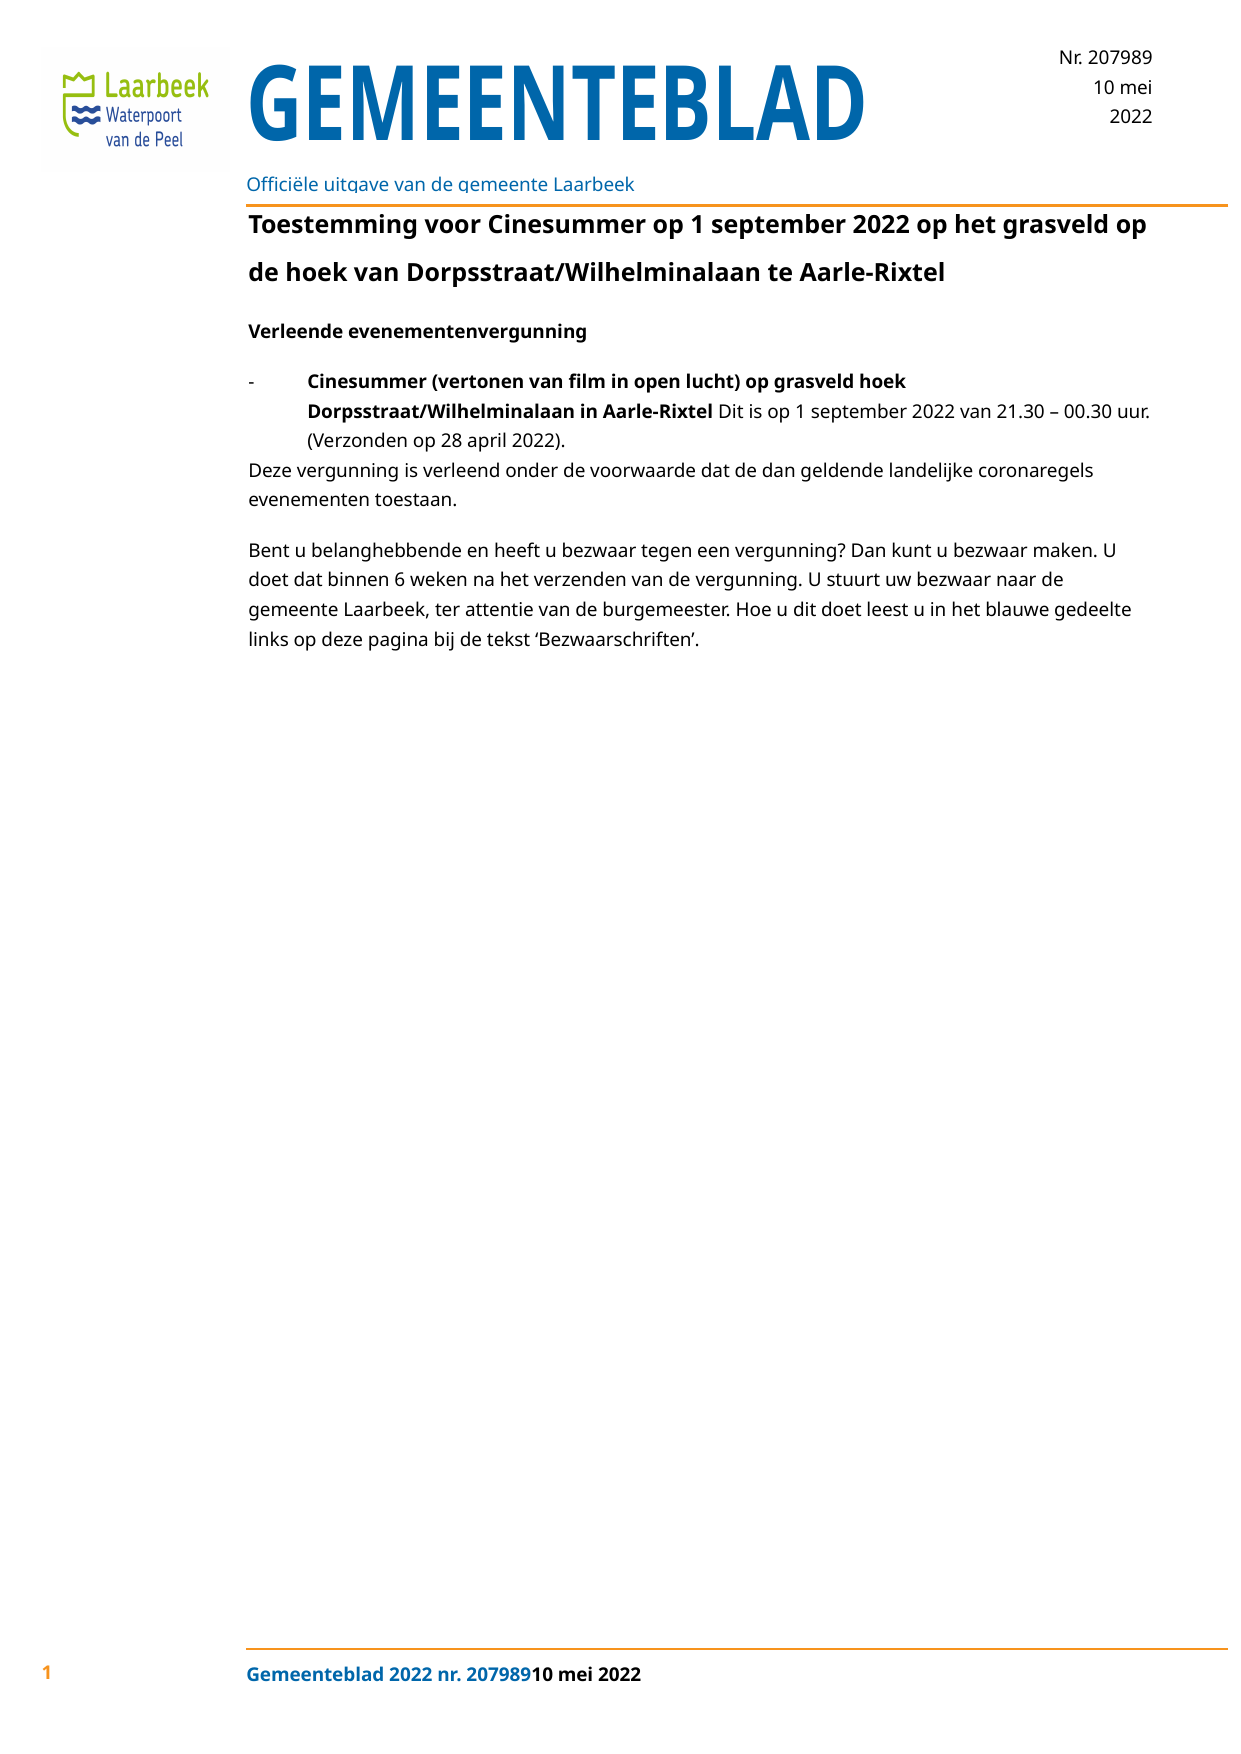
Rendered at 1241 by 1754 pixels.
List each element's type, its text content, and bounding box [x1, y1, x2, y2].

text Deze vergunning is verleend onder de voorwaarde dat de dan geldende landelijke coronaregels evenementen toestaan. [248, 457, 1152, 512]
text Toestemming voor Cinesummer op 1 september 2022 op het grasveld op de hoek van Dorpsstraat/Wilhelminalaan te Aarle-Rixtel [248, 207, 1152, 288]
list Cinesummer (vertonen van film in open lucht) op grasveld hoek Dorpsstraat/Wilhelminalaan in Aarle-Rixtel Dit is op 1 september 2022 van 21.30 – 00.30 uur. (Verzonden op 28 april 2022). [248, 368, 1152, 453]
text Bent u belanghebbende en heeft u bezwaar tegen een vergunning? Dan kunt u bezwaar maken. U doet dat binnen 6 weken na het verzenden van de vergunning. U stuurt uw bezwaar naar de gemeente Laarbeek, ter attentie van de burgemeester. Hoe u dit doet leest u in het blauwe gedeelte links op deze pagina bij de tekst ‘Bezwaarschriften’. [248, 537, 1152, 652]
text Verleende evenementenvergunning [248, 318, 1152, 344]
picture [41, 47, 231, 172]
